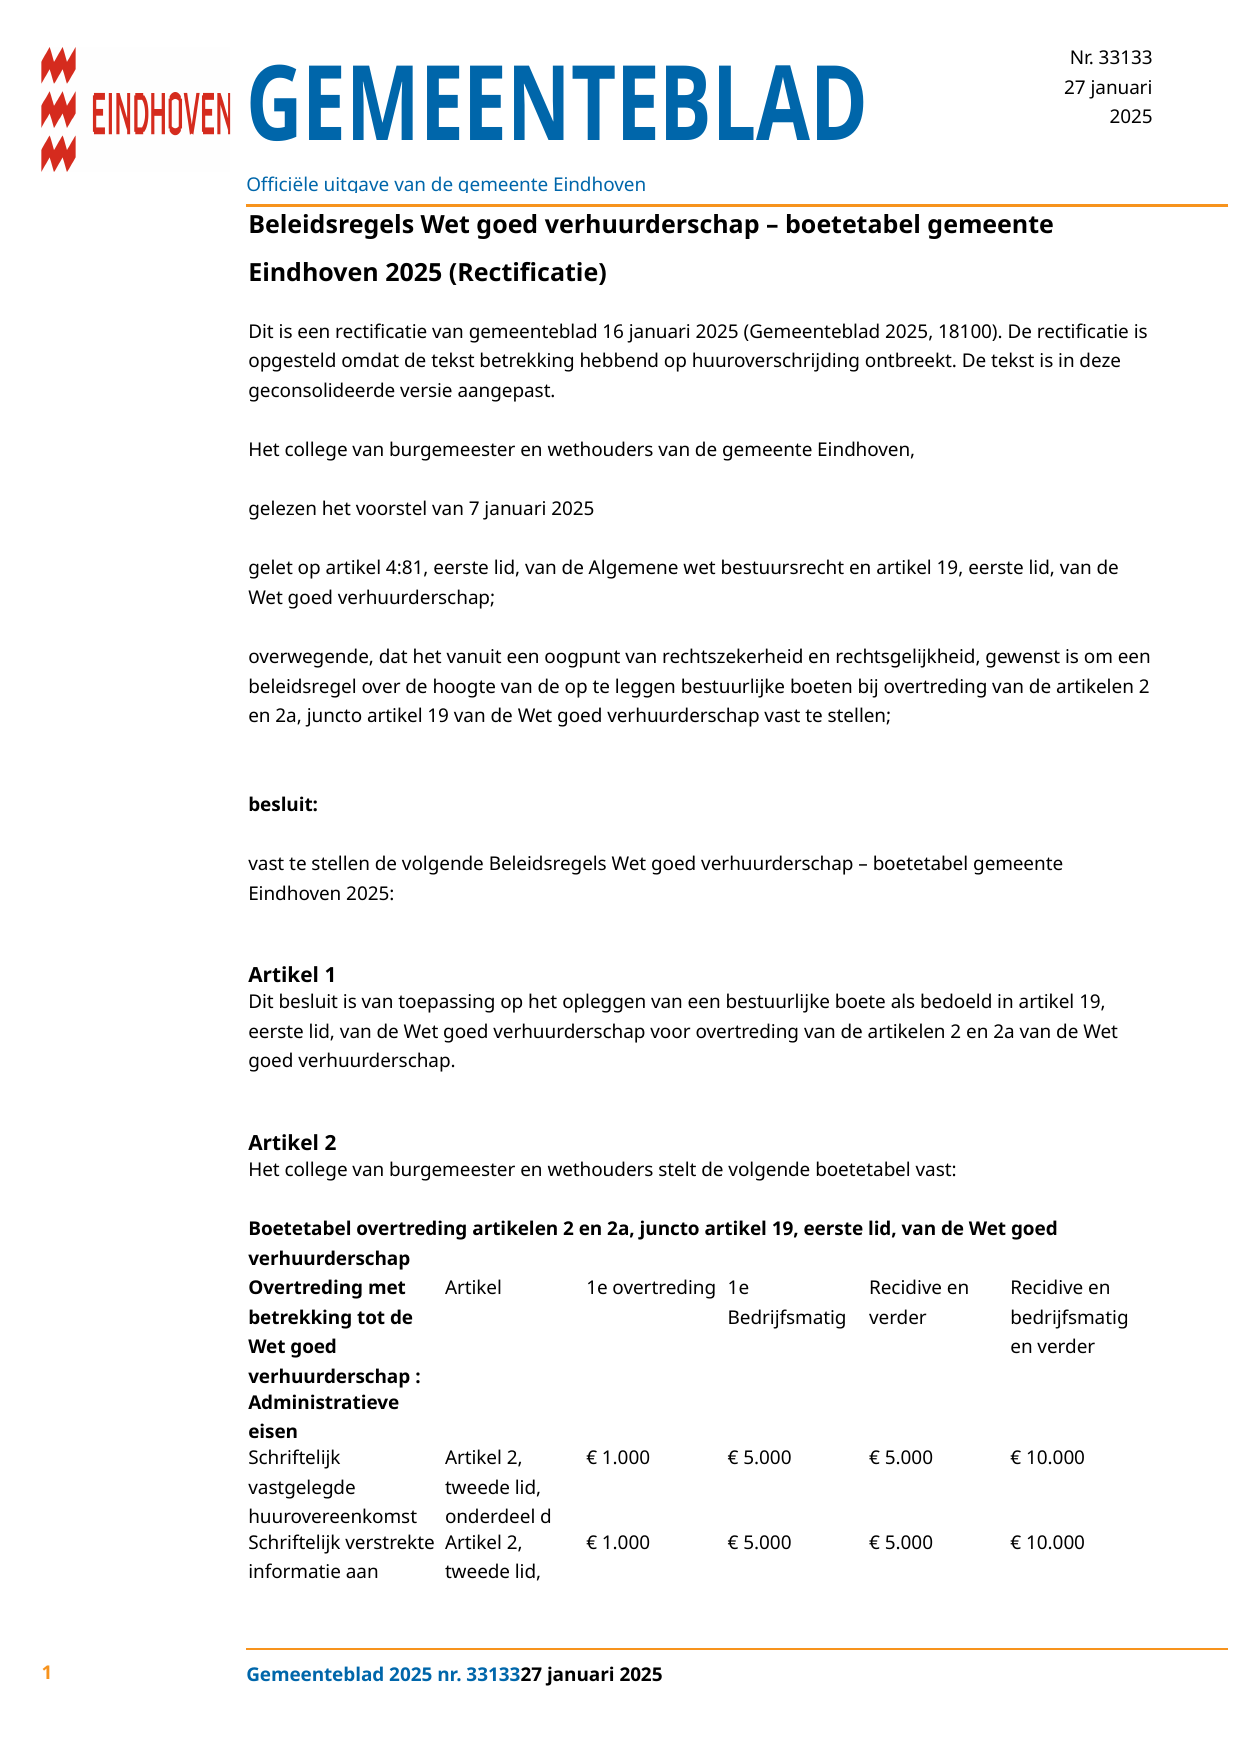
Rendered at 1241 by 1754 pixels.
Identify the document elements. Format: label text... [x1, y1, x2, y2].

table_cell € 10.000 [1010, 1444, 1152, 1529]
table_cell Schriftelijk vastgelegde huurovereenkomst [248, 1444, 445, 1529]
table_cell [445, 1389, 1152, 1444]
table_cell Artikel 2, tweede lid, onderdeel d [445, 1444, 586, 1529]
table_header Overtreding met betrekking tot de Wet goed verhuurderschap : [248, 1275, 445, 1389]
table_header Recidive en verder [869, 1275, 1010, 1389]
table_cell Administratieve eisen [248, 1389, 445, 1444]
text vast te stellen de volgende Beleidsregels Wet goed verhuurderschap – boetetabel gemeente Eindhoven 2025: [248, 850, 1152, 906]
table_cell € 5.000 [869, 1529, 1010, 1584]
text Dit besluit is van toepassing op het opleggen van een bestuurlijke boete als bedoeld in artikel 19, eerste lid, van de Wet goed verhuurderschap voor overtreding van de artikelen 2 en 2a van de Wet goed verhuurderschap. [248, 988, 1152, 1073]
text gelezen het voorstel van 7 januari 2025 [248, 495, 1152, 521]
picture [41, 47, 231, 172]
text Artikel 2 [248, 1128, 1152, 1156]
table_cell € 10.000 [1010, 1529, 1152, 1584]
text Beleidsregels Wet goed verhuurderschap – boetetabel gemeente Eindhoven 2025 (Rectificatie) [248, 207, 1152, 288]
text gelet op artikel 4:81, eerste lid, van de Algemene wet bestuursrecht en artikel 19, eerste lid, van de Wet goed verhuurderschap; [248, 554, 1152, 610]
text Het college van burgemeester en wethouders stelt de volgende boetetabel vast: [248, 1156, 1152, 1182]
text Dit is een rectificatie van gemeenteblad 16 januari 2025 (Gemeenteblad 2025, 18100). De rectificatie is opgesteld omdat de tekst betrekking hebbend op huuroverschrijding ontbreekt. De tekst is in deze geconsolideerde versie aangepast. [248, 318, 1152, 403]
text Boetetabel overtreding artikelen 2 en 2a, juncto artikel 19, eerste lid, van de Wet goed verhuurderschap [248, 1215, 1152, 1271]
text besluit: [248, 791, 1152, 817]
table_header 1e overtreding [586, 1275, 727, 1389]
table_cell € 1.000 [586, 1444, 727, 1529]
table_cell € 5.000 [869, 1444, 1010, 1529]
table_cell Schriftelijk verstrekte informatie aan [248, 1529, 445, 1584]
text overwegende, dat het vanuit een oogpunt van rechtszekerheid en rechtsgelijkheid, gewenst is om een beleidsregel over de hoogte van de op te leggen bestuurlijke boeten bij overtreding van de artikelen 2 en 2a, juncto artikel 19 van de Wet goed verhuurderschap vast te stellen; [248, 643, 1152, 728]
table_cell € 5.000 [728, 1444, 869, 1529]
table_cell Artikel 2, tweede lid, [445, 1529, 586, 1584]
text Artikel 1 [248, 960, 1152, 988]
table_cell € 5.000 [728, 1529, 869, 1584]
table_header Artikel [445, 1275, 586, 1389]
table_header 1e Bedrijfsmatig [728, 1275, 869, 1389]
text Het college van burgemeester en wethouders van de gemeente Eindhoven, [248, 436, 1152, 462]
table_cell € 1.000 [586, 1529, 727, 1584]
table_header Recidive en bedrijfsmatig en verder [1010, 1275, 1152, 1389]
